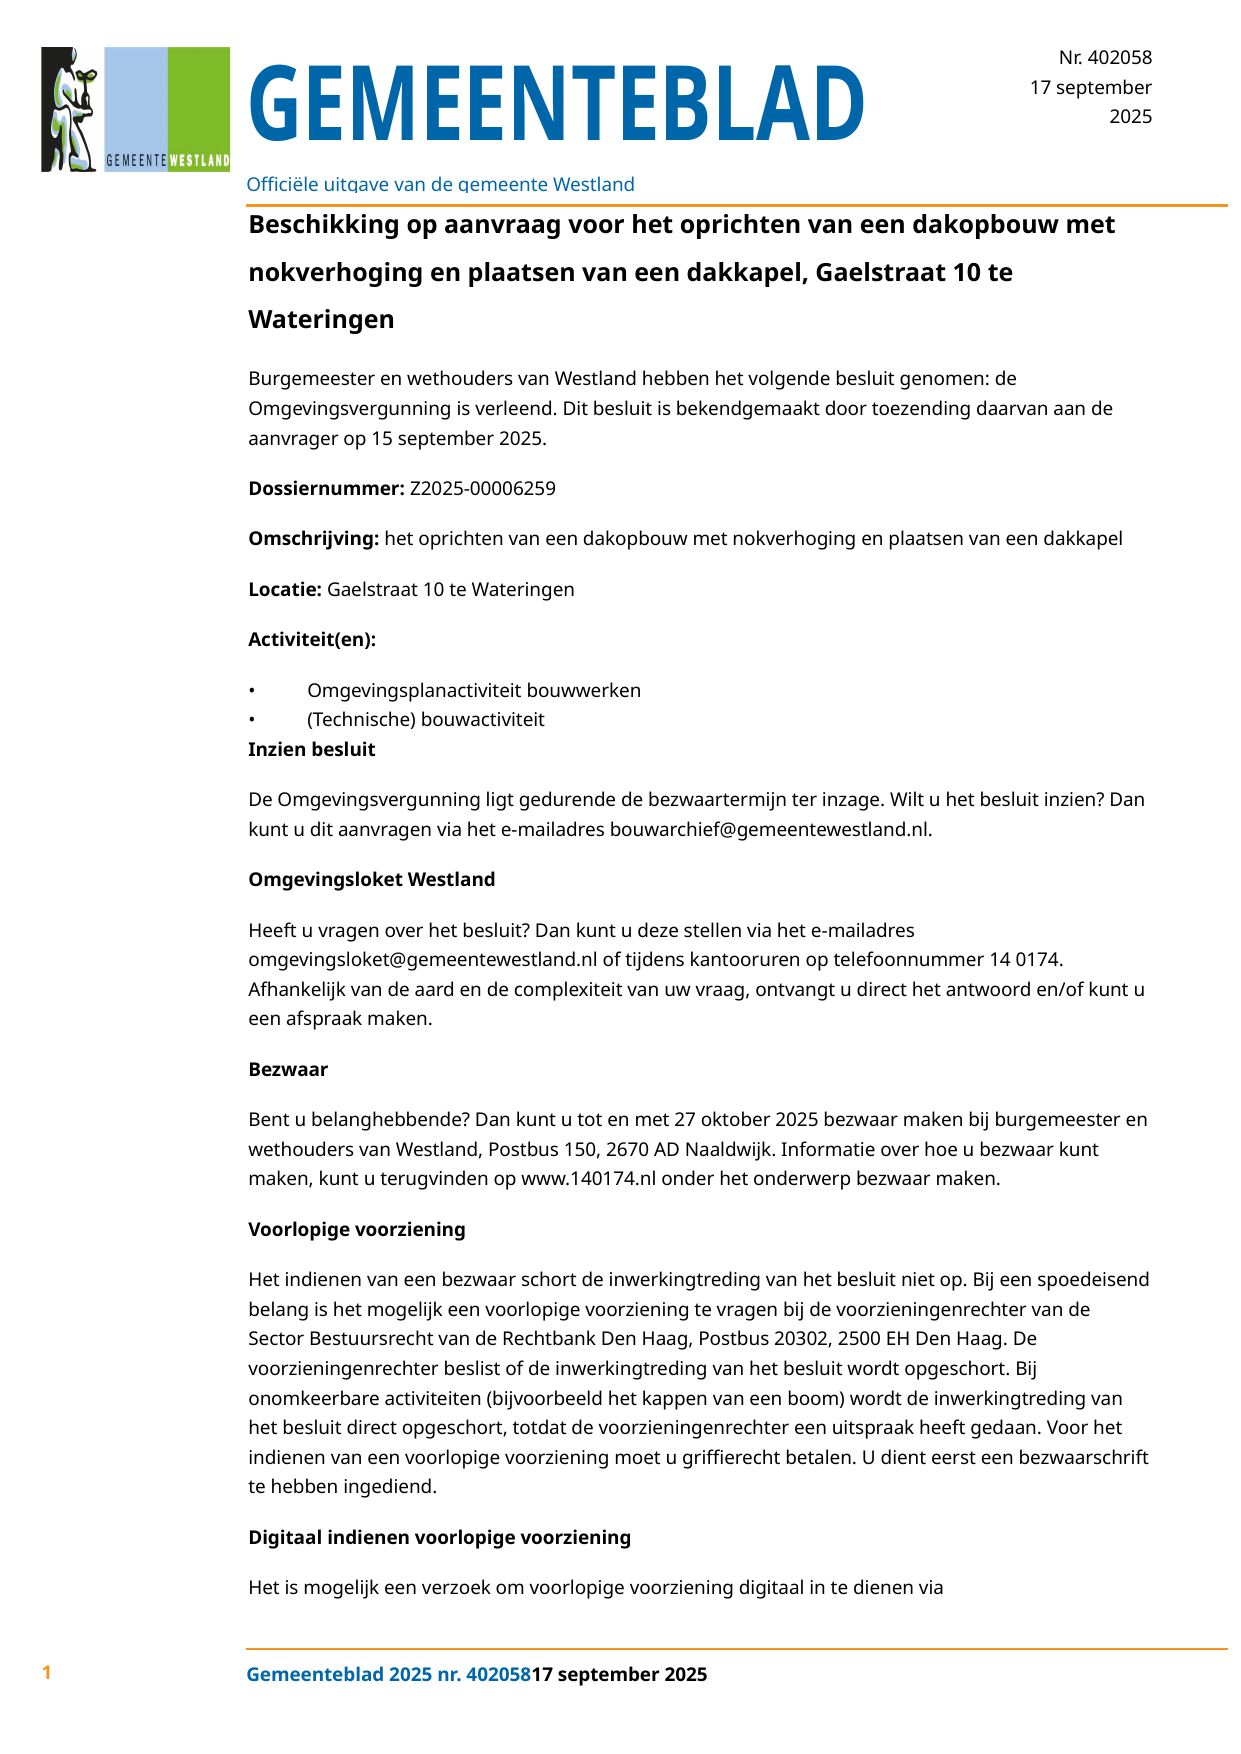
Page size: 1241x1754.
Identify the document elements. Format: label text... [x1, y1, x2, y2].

text Inzien besluit [248, 736, 1152, 762]
text Het is mogelijk een verzoek om voorlopige voorziening digitaal in te dienen via [248, 1574, 1152, 1600]
list (Technische) bouwactiviteit [248, 706, 1152, 732]
text Activiteit(en): [248, 626, 1152, 652]
text Digitaal indienen voorlopige voorziening [248, 1524, 1152, 1549]
text Burgemeester en wethouders van Westland hebben het volgende besluit genomen: de Omgevingsvergunning is verleend. Dit besluit is bekendgemaakt door toezending daarvan aan de aanvrager op 15 september 2025. [248, 366, 1152, 450]
text Voorlopige voorziening [248, 1216, 1152, 1242]
text Omschrijving: het oprichten van een dakopbouw met nokverhoging en plaatsen van een dakkapel [248, 526, 1152, 551]
text Dossiernummer: Z2025-00006259 [248, 475, 1152, 501]
text Bezwaar [248, 1056, 1152, 1082]
list Omgevingsplanactiviteit bouwwerken [248, 677, 1152, 702]
picture [41, 47, 231, 172]
text Locatie: Gaelstraat 10 te Wateringen [248, 576, 1152, 602]
text Beschikking op aanvraag voor het oprichten van een dakopbouw met nokverhoging en plaatsen van een dakkapel, Gaelstraat 10 te Wateringen [248, 207, 1152, 336]
text De Omgevingsvergunning ligt gedurende de bezwaartermijn ter inzage. Wilt u het besluit inzien? Dan kunt u dit aanvragen via het e-mailadres bouwarchief@gemeentewestland.nl. [248, 786, 1152, 842]
text Heeft u vragen over het besluit? Dan kunt u deze stellen via het e-mailadres omgevingsloket@gemeentewestland.nl of tijdens kantooruren op telefoonnummer 14 0174. Afhankelijk van de aard en de complexiteit van uw vraag, ontvangt u direct het antwoord en/of kunt u een afspraak maken. [248, 917, 1152, 1031]
text Bent u belanghebbende? Dan kunt u tot en met 27 oktober 2025 bezwaar maken bij burgemeester en wethouders van Westland, Postbus 150, 2670 AD Naaldwijk. Informatie over hoe u bezwaar kunt maken, kunt u terugvinden op www.140174.nl onder het onderwerp bezwaar maken. [248, 1106, 1152, 1191]
text Het indienen van een bezwaar schort de inwerkingtreding van het besluit niet op. Bij een spoedeisend belang is het mogelijk een voorlopige voorziening te vragen bij de voorzieningenrechter van de Sector Bestuursrecht van de Rechtbank Den Haag, Postbus 20302, 2500 EH Den Haag. De voorzieningenrechter beslist of de inwerkingtreding van het besluit wordt opgeschort. Bij onomkeerbare activiteiten (bijvoorbeeld het kappen van een boom) wordt de inwerkingtreding van het besluit direct opgeschort, totdat de voorzieningenrechter een uitspraak heeft gedaan. Voor het indienen van een voorlopige voorziening moet u griffierecht betalen. U dient eerst een bezwaarschrift te hebben ingediend. [248, 1266, 1152, 1499]
text Omgevingsloket Westland [248, 866, 1152, 892]
